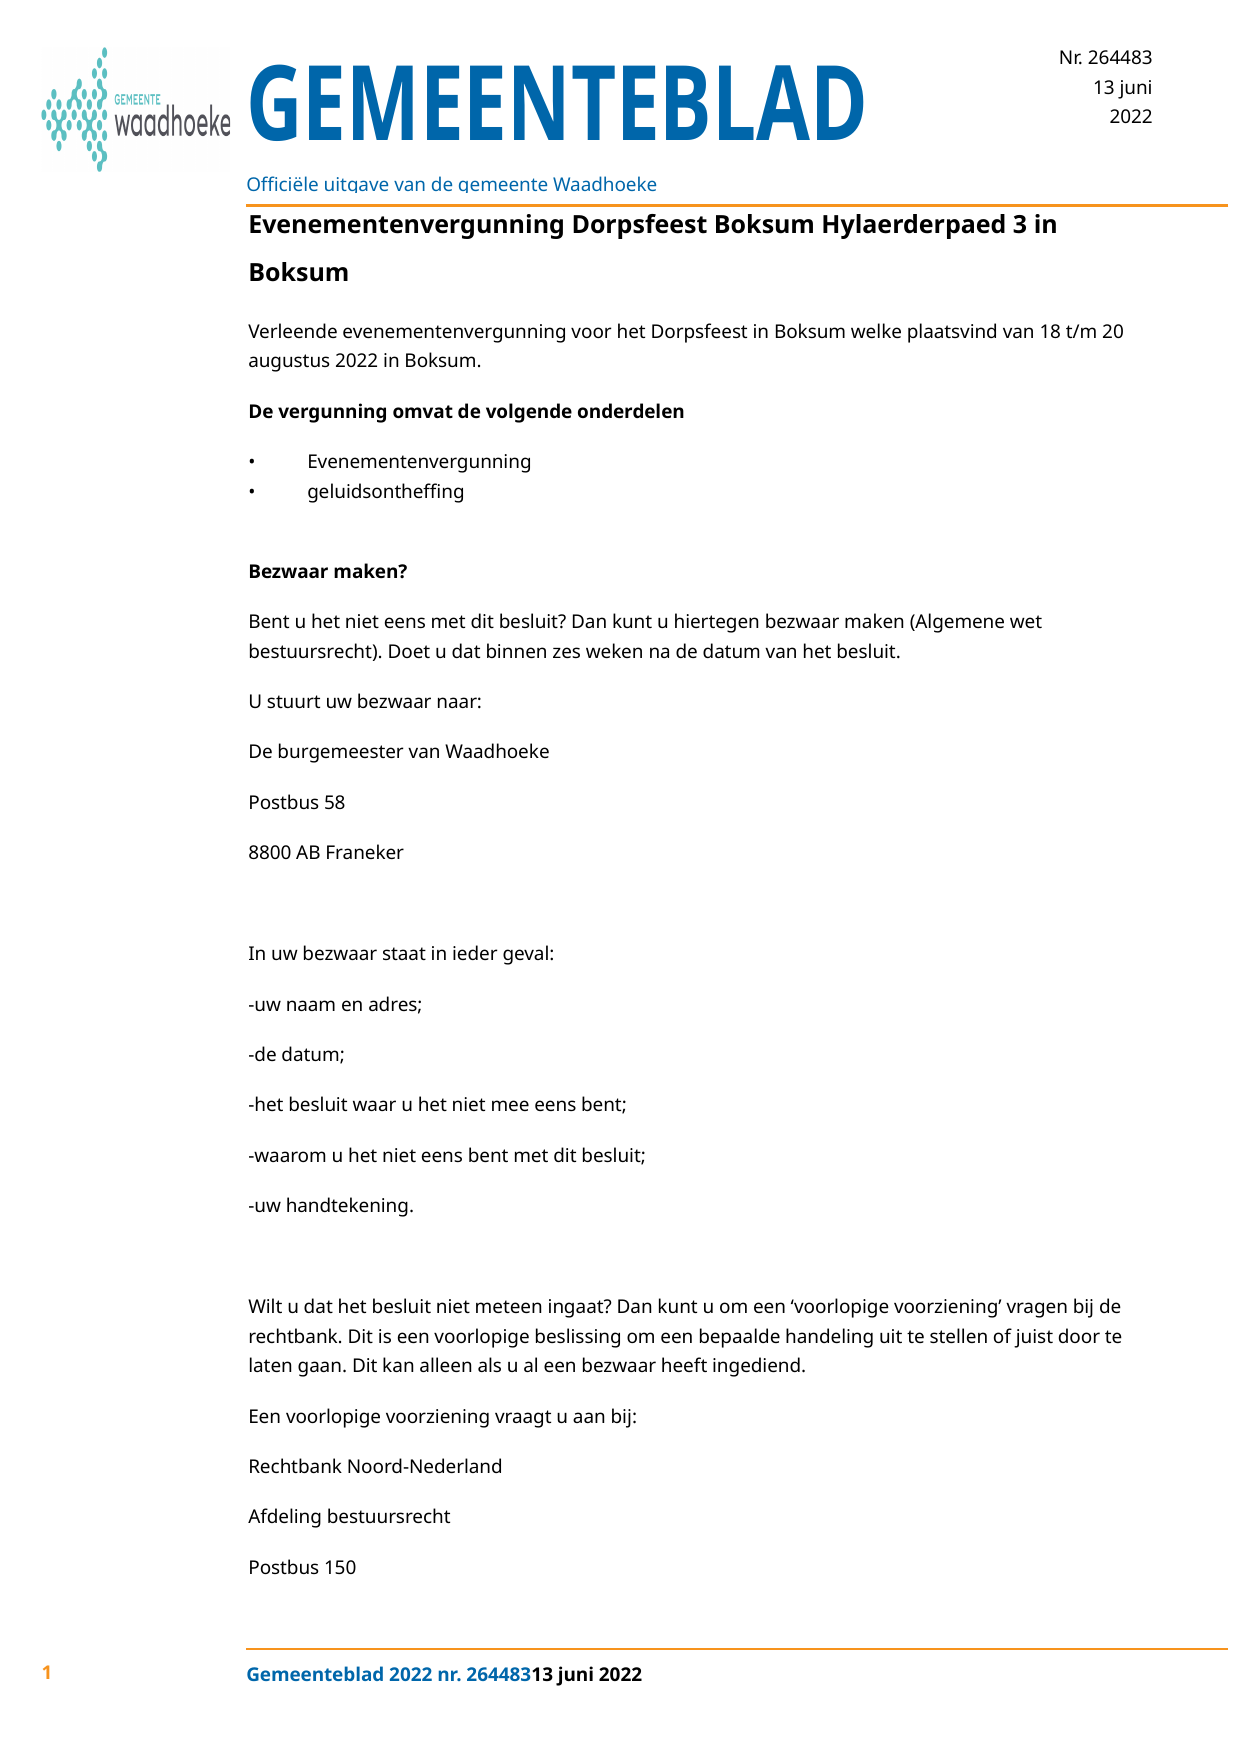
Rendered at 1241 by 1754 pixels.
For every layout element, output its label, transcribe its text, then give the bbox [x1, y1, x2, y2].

text Wilt u dat het besluit niet meteen ingaat? Dan kunt u om een ‘voorlopige voorziening’ vragen bij de rechtbank. Dit is een voorlopige beslissing om een bepaalde handeling uit te stellen of juist door te laten gaan. Dit kan alleen als u al een bezwaar heeft ingediend. [248, 1293, 1152, 1378]
text -uw naam en adres; [248, 991, 1152, 1017]
text 8800 AB Franeker [248, 839, 1152, 865]
list geluidsontheffing [248, 478, 1152, 504]
text Bent u het niet eens met dit besluit? Dan kunt u hiertegen bezwaar maken (Algemene wet bestuursrecht). Doet u dat binnen zes weken na de datum van het besluit. [248, 608, 1152, 664]
text U stuurt uw bezwaar naar: [248, 688, 1152, 714]
text Postbus 58 [248, 789, 1152, 815]
text Verleende evenementenvergunning voor het Dorpsfeest in Boksum welke plaatsvind van 18 t/m 20 augustus 2022 in Boksum. [248, 318, 1152, 373]
text -waarom u het niet eens bent met dit besluit; [248, 1142, 1152, 1168]
text De burgemeester van Waadhoeke [248, 739, 1152, 764]
picture [41, 47, 231, 172]
text -de datum; [248, 1041, 1152, 1067]
text Rechtbank Noord-Nederland [248, 1453, 1152, 1479]
text -het besluit waar u het niet mee eens bent; [248, 1092, 1152, 1117]
text Een voorlopige voorziening vraagt u aan bij: [248, 1403, 1152, 1429]
list Evenementenvergunning [248, 448, 1152, 474]
text Afdeling bestuursrecht [248, 1504, 1152, 1529]
text In uw bezwaar staat in ieder geval: [248, 940, 1152, 966]
text Postbus 150 [248, 1554, 1152, 1580]
text Evenementenvergunning Dorpsfeest Boksum Hylaerderpaed 3 in Boksum [248, 207, 1152, 288]
text Bezwaar maken? [248, 558, 1152, 584]
text De vergunning omvat de volgende onderdelen [248, 398, 1152, 424]
text -uw handtekening. [248, 1192, 1152, 1218]
